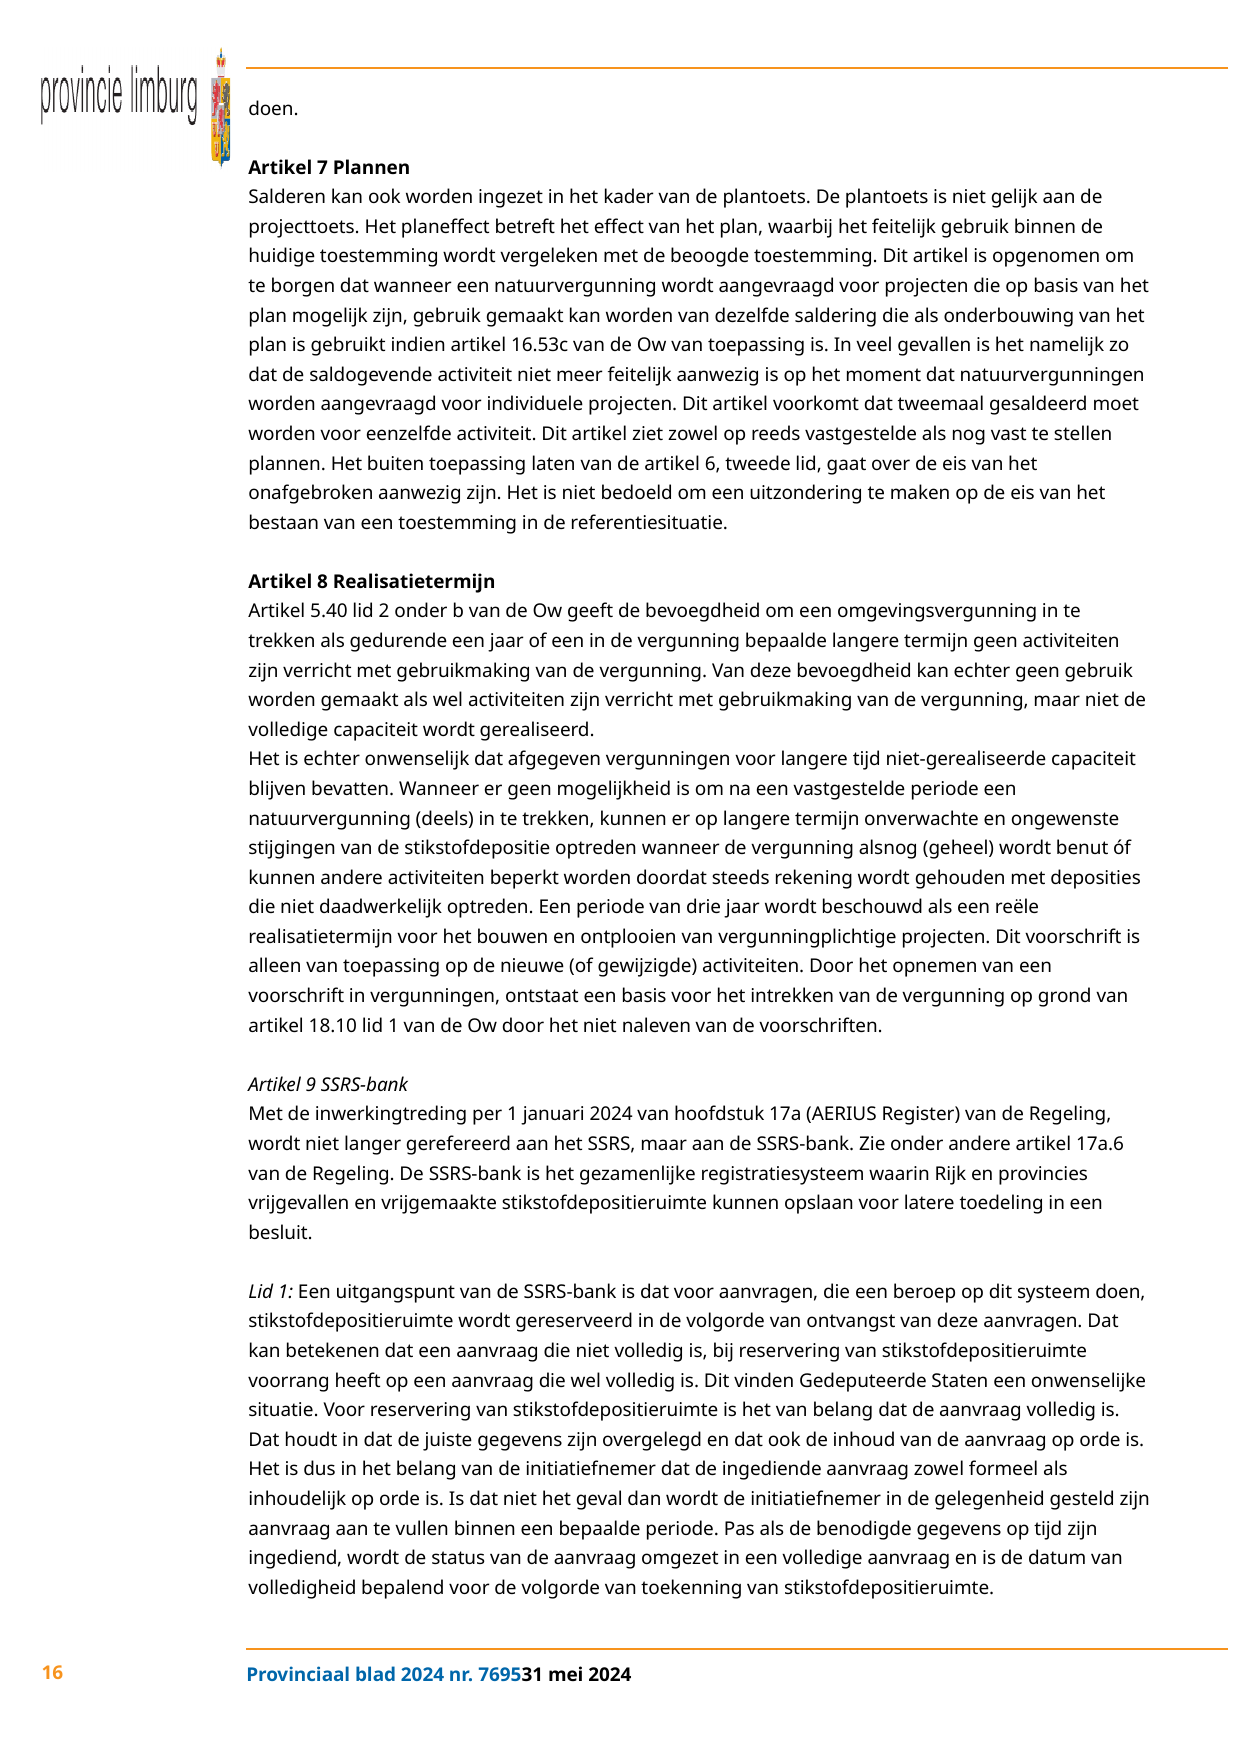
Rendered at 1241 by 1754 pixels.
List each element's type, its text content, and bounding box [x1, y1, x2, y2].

text Lid 1: Een uitgangspunt van de SSRS-bank is dat voor aanvragen, die een beroep op dit systeem doen, stikstofdepositieruimte wordt gereserveerd in de volgorde van ontvangst van deze aanvragen. Dat kan betekenen dat een aanvraag die niet volledig is, bij reservering van stikstofdepositieruimte voorrang heeft op een aanvraag die wel volledig is. Dit vinden Gedeputeerde Staten een onwenselijke situatie. Voor reservering van stikstofdepositieruimte is het van belang dat de aanvraag volledig is. Dat houdt in dat de juiste gegevens zijn overgelegd en dat ook de inhoud van de aanvraag op orde is. Het is dus in het belang van de initiatiefnemer dat de ingediende aanvraag zowel formeel als inhoudelijk op orde is. Is dat niet het geval dan wordt de initiatiefnemer in de gelegenheid gesteld zijn aanvraag aan te vullen binnen een bepaalde periode. Pas als de benodigde gegevens op tijd zijn ingediend, wordt de status van de aanvraag omgezet in een volledige aanvraag en is de datum van volledigheid bepalend voor de volgorde van toekenning van stikstofdepositieruimte. [248, 1278, 1152, 1600]
picture [41, 47, 231, 172]
text Artikel 7 Plannen [248, 154, 1152, 180]
text Met de inwerkingtreding per 1 januari 2024 van hoofdstuk 17a (AERIUS Register) van de Regeling, wordt niet langer gerefereerd aan het SSRS, maar aan de SSRS-bank. Zie onder andere artikel 17a.6 van de Regeling. De SSRS-bank is het gezamenlijke registratiesysteem waarin Rijk en provincies vrijgevallen en vrijgemaakte stikstofdepositieruimte kunnen opslaan voor latere toedeling in een besluit. [248, 1101, 1152, 1245]
text Salderen kan ook worden ingezet in het kader van de plantoets. De plantoets is niet gelijk aan de projecttoets. Het planeffect betreft het effect van het plan, waarbij het feitelijk gebruik binnen de huidige toestemming wordt vergeleken met de beoogde toestemming. Dit artikel is opgenomen om te borgen dat wanneer een natuurvergunning wordt aangevraagd voor projecten die op basis van het plan mogelijk zijn, gebruik gemaakt kan worden van dezelfde saldering die als onderbouwing van het plan is gebruikt indien artikel 16.53c van de Ow van toepassing is. In veel gevallen is het namelijk zo dat de saldogevende activiteit niet meer feitelijk aanwezig is op het moment dat natuurvergunningen worden aangevraagd voor individuele projecten. Dit artikel voorkomt dat tweemaal gesaldeerd moet worden voor eenzelfde activiteit. Dit artikel ziet zowel op reeds vastgestelde als nog vast te stellen plannen. Het buiten toepassing laten van de artikel 6, tweede lid, gaat over de eis van het onafgebroken aanwezig zijn. Het is niet bedoeld om een uitzondering te maken op de eis van het bestaan van een toestemming in de referentiesituatie. [248, 183, 1152, 535]
text Artikel 9 SSRS-bank [248, 1071, 1152, 1097]
text Artikel 8 Realisatietermijn [248, 568, 1152, 594]
text Het is echter onwenselijk dat afgegeven vergunningen voor langere tijd niet-gerealiseerde capaciteit blijven bevatten. Wanneer er geen mogelijkheid is om na een vastgestelde periode een natuurvergunning (deels) in te trekken, kunnen er op langere termijn onverwachte en ongewenste stijgingen van de stikstofdepositie optreden wanneer de vergunning alsnog (geheel) wordt benut óf kunnen andere activiteiten beperkt worden doordat steeds rekening wordt gehouden met deposities die niet daadwerkelijk optreden. Een periode van drie jaar wordt beschouwd als een reële realisatietermijn voor het bouwen en ontplooien van vergunningplichtige projecten. Dit voorschrift is alleen van toepassing op de nieuwe (of gewijzigde) activiteiten. Door het opnemen van een voorschrift in vergunningen, ontstaat een basis voor het intrekken van de vergunning op grond van artikel 18.10 lid 1 van de Ow door het niet naleven van de voorschriften. [248, 746, 1152, 1038]
text doen. [248, 95, 1152, 121]
text Artikel 5.40 lid 2 onder b van de Ow geeft de bevoegdheid om een omgevingsvergunning in te trekken als gedurende een jaar of een in de vergunning bepaalde langere termijn geen activiteiten zijn verricht met gebruikmaking van de vergunning. Van deze bevoegdheid kan echter geen gebruik worden gemaakt als wel activiteiten zijn verricht met gebruikmaking van de vergunning, maar niet de volledige capaciteit wordt gerealiseerd. [248, 598, 1152, 742]
